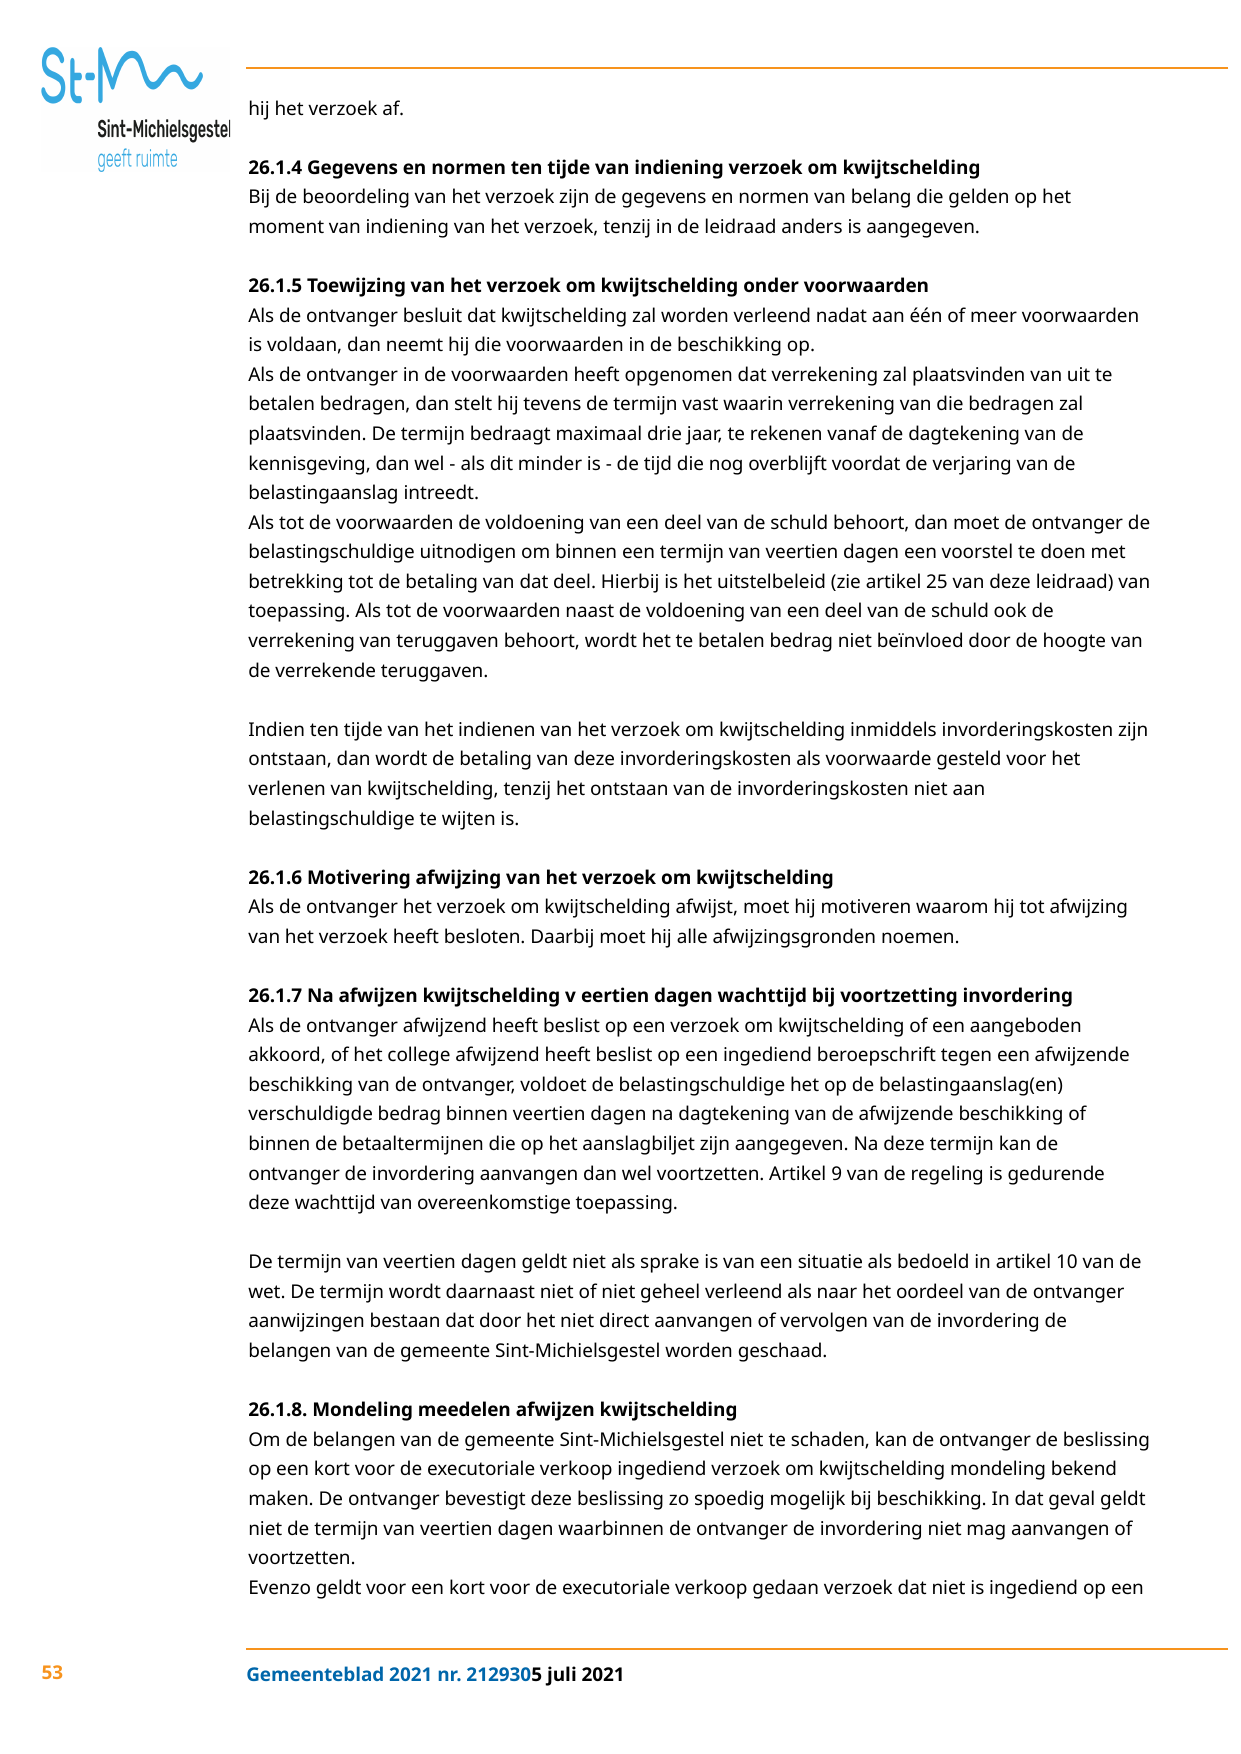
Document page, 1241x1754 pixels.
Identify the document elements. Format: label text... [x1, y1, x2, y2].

text Bij de beoordeling van het verzoek zijn de gegevens en normen van belang die gelden op het moment van indiening van het verzoek, tenzij in de leidraad anders is aangegeven. [248, 183, 1152, 239]
text Als tot de voorwaarden de voldoening van een deel van de schuld behoort, dan moet de ontvanger de belastingschuldige uitnodigen om binnen een termijn van veertien dagen een voorstel te doen met betrekking tot de betaling van dat deel. Hierbij is het uitstelbeleid (zie artikel 25 van deze leidraad) van toepassing. Als tot de voorwaarden naast de voldoening van een deel van de schuld ook de verrekening van teruggaven behoort, wordt het te betalen bedrag niet beïnvloed door de hoogte van de verrekende teruggaven. [248, 509, 1152, 683]
text 26.1.8. Mondeling meedelen afwijzen kwijtschelding [248, 1396, 1152, 1422]
text 26.1.4 Gegevens en normen ten tijde van indiening verzoek om kwijtschelding [248, 154, 1152, 180]
text Als de ontvanger afwijzend heeft beslist op een verzoek om kwijtschelding of een aangeboden akkoord, of het college afwijzend heeft beslist op een ingediend beroepschrift tegen een afwijzende beschikking van de ontvanger, voldoet de belastingschuldige het op de belastingaanslag(en) verschuldigde bedrag binnen veertien dagen na dagtekening van de afwijzende beschikking of binnen de betaaltermijnen die op het aanslagbiljet zijn aangegeven. Na deze termijn kan de ontvanger de invordering aanvangen dan wel voortzetten. Artikel 9 van de regeling is gedurende deze wachttijd van overeenkomstige toepassing. [248, 1012, 1152, 1215]
text hij het verzoek af. [248, 95, 1152, 121]
text Als de ontvanger besluit dat kwijtschelding zal worden verleend nadat aan één of meer voorwaarden is voldaan, dan neemt hij die voorwaarden in de beschikking op. [248, 302, 1152, 357]
text Om de belangen van de gemeente Sint-Michielsgestel niet te schaden, kan de ontvanger de beslissing op een kort voor de executoriale verkoop ingediend verzoek om kwijtschelding mondeling bekend maken. De ontvanger bevestigt deze beslissing zo spoedig mogelijk bij beschikking. In dat geval geldt niet de termijn van veertien dagen waarbinnen de ontvanger de invordering niet mag aanvangen of voortzetten. [248, 1426, 1152, 1570]
text Als de ontvanger in de voorwaarden heeft opgenomen dat verrekening zal plaatsvinden van uit te betalen bedragen, dan stelt hij tevens de termijn vast waarin verrekening van die bedragen zal plaatsvinden. De termijn bedraagt maximaal drie jaar, te rekenen vanaf de dagtekening van de kennisgeving, dan wel - als dit minder is - de tijd die nog overblijft voordat de verjaring van de belastingaanslag intreedt. [248, 361, 1152, 505]
text 26.1.6 Motivering afwijzing van het verzoek om kwijtschelding [248, 864, 1152, 890]
picture [41, 47, 231, 172]
text Evenzo geldt voor een kort voor de executoriale verkoop gedaan verzoek dat niet is ingediend op een [248, 1574, 1152, 1600]
text Indien ten tijde van het indienen van het verzoek om kwijtschelding inmiddels invorderingskosten zijn ontstaan, dan wordt de betaling van deze invorderingskosten als voorwaarde gesteld voor het verlenen van kwijtschelding, tenzij het ontstaan van de invorderingskosten niet aan belastingschuldige te wijten is. [248, 716, 1152, 831]
text 26.1.5 Toewijzing van het verzoek om kwijtschelding onder voorwaarden [248, 272, 1152, 298]
text 26.1.7 Na afwijzen kwijtschelding v eertien dagen wachttijd bij voortzetting invordering [248, 982, 1152, 1008]
text De termijn van veertien dagen geldt niet als sprake is van een situatie als bedoeld in artikel 10 van de wet. De termijn wordt daarnaast niet of niet geheel verleend als naar het oordeel van de ontvanger aanwijzingen bestaan dat door het niet direct aanvangen of vervolgen van de invordering de belangen van de gemeente Sint-Michielsgestel worden geschaad. [248, 1248, 1152, 1363]
text Als de ontvanger het verzoek om kwijtschelding afwijst, moet hij motiveren waarom hij tot afwijzing van het verzoek heeft besloten. Daarbij moet hij alle afwijzingsgronden noemen. [248, 893, 1152, 949]
